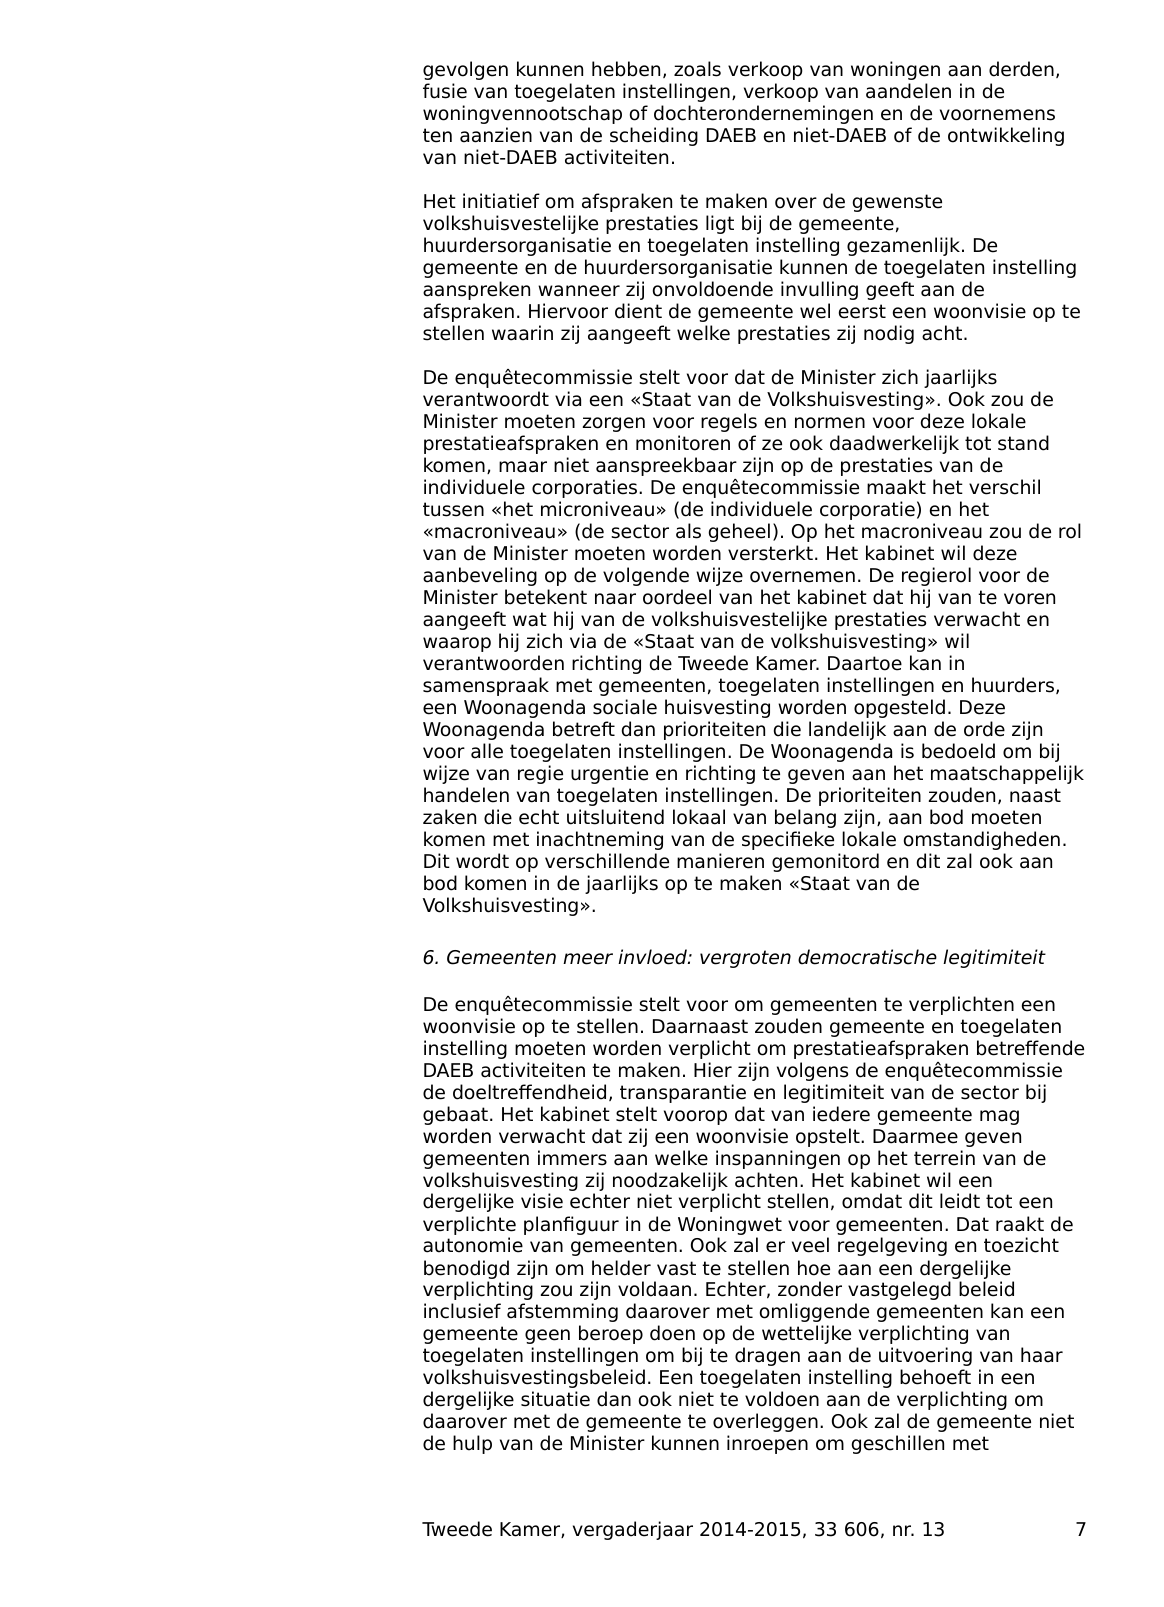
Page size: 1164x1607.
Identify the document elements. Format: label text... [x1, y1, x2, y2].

subtitle 6. Gemeenten meer invloed: vergroten democratische legitimiteit [422, 947, 1087, 969]
text gevolgen kunnen hebben, zoals verkoop van woningen aan derden, fusie van toegelaten instellingen, verkoop van aandelen in de woningvennootschap of dochterondernemingen en de voornemens ten aanzien van de scheiding DAEB en niet-DAEB of de ontwikkeling van niet-DAEB activiteiten. [422, 59, 1087, 169]
text De enquêtecommissie stelt voor dat de Minister zich jaarlijks verantwoordt via een «Staat van de Volkshuisvesting». Ook zou de Minister moeten zorgen voor regels en normen voor deze lokale prestatieafspraken en monitoren of ze ook daadwerkelijk tot stand komen, maar niet aanspreekbaar zijn op de prestaties van de individuele corporaties. De enquêtecommissie maakt het verschil tussen «het microniveau» (de individuele corporatie) en het «macroniveau» (de sector als geheel). Op het macroniveau zou de rol van de Minister moeten worden versterkt. Het kabinet wil deze aanbeveling op de volgende wijze overnemen. De regierol voor de Minister betekent naar oordeel van het kabinet dat hij van te voren aangeeft wat hij van de volkshuisvestelijke prestaties verwacht en waarop hij zich via de «Staat van de volkshuisvesting» wil verantwoorden richting de Tweede Kamer. Daartoe kan in samenspraak met gemeenten, toegelaten instellingen en huurders, een Woonagenda sociale huisvesting worden opgesteld. Deze Woonagenda betreft dan prioriteiten die landelijk aan de orde zijn voor alle toegelaten instellingen. De Woonagenda is bedoeld om bij wijze van regie urgentie en richting te geven aan het maatschappelijk handelen van toegelaten instellingen. De prioriteiten zouden, naast zaken die echt uitsluitend lokaal van belang zijn, aan bod moeten komen met inachtneming van de specifieke lokale omstandigheden. Dit wordt op verschillende manieren gemonitord en dit zal ook aan bod komen in de jaarlijks op te maken «Staat van de Volkshuisvesting». [422, 367, 1087, 917]
text Het initiatief om afspraken te maken over de gewenste volkshuisvestelijke prestaties ligt bij de gemeente, huurdersorganisatie en toegelaten instelling gezamenlijk. De gemeente en de huurdersorganisatie kunnen de toegelaten instelling aanspreken wanneer zij onvoldoende invulling geeft aan de afspraken. Hiervoor dient de gemeente wel eerst een woonvisie op te stellen waarin zij aangeeft welke prestaties zij nodig acht. [422, 191, 1087, 345]
text De enquêtecommissie stelt voor om gemeenten te verplichten een woonvisie op te stellen. Daarnaast zouden gemeente en toegelaten instelling moeten worden verplicht om prestatieafspraken betreffende DAEB activiteiten te maken. Hier zijn volgens de enquêtecommissie de doeltreffendheid, transparantie en legitimiteit van de sector bij gebaat. Het kabinet stelt voorop dat van iedere gemeente mag worden verwacht dat zij een woonvisie opstelt. Daarmee geven gemeenten immers aan welke inspanningen op het terrein van de volkshuisvesting zij noodzakelijk achten. Het kabinet wil een dergelijke visie echter niet verplicht stellen, omdat dit leidt tot een verplichte planfiguur in de Woningwet voor gemeenten. Dat raakt de autonomie van gemeenten. Ook zal er veel regelgeving en toezicht benodigd zijn om helder vast te stellen hoe aan een dergelijke verplichting zou zijn voldaan. Echter, zonder vastgelegd beleid inclusief afstemming daarover met omliggende gemeenten kan een gemeente geen beroep doen op de wettelijke verplichting van toegelaten instellingen om bij te dragen aan de uitvoering van haar volkshuisvestingsbeleid. Een toegelaten instelling behoeft in een dergelijke situatie dan ook niet te voldoen aan de verplichting om daarover met de gemeente te overleggen. Ook zal de gemeente niet de hulp van de Minister kunnen inroepen om geschillen met [422, 994, 1087, 1455]
